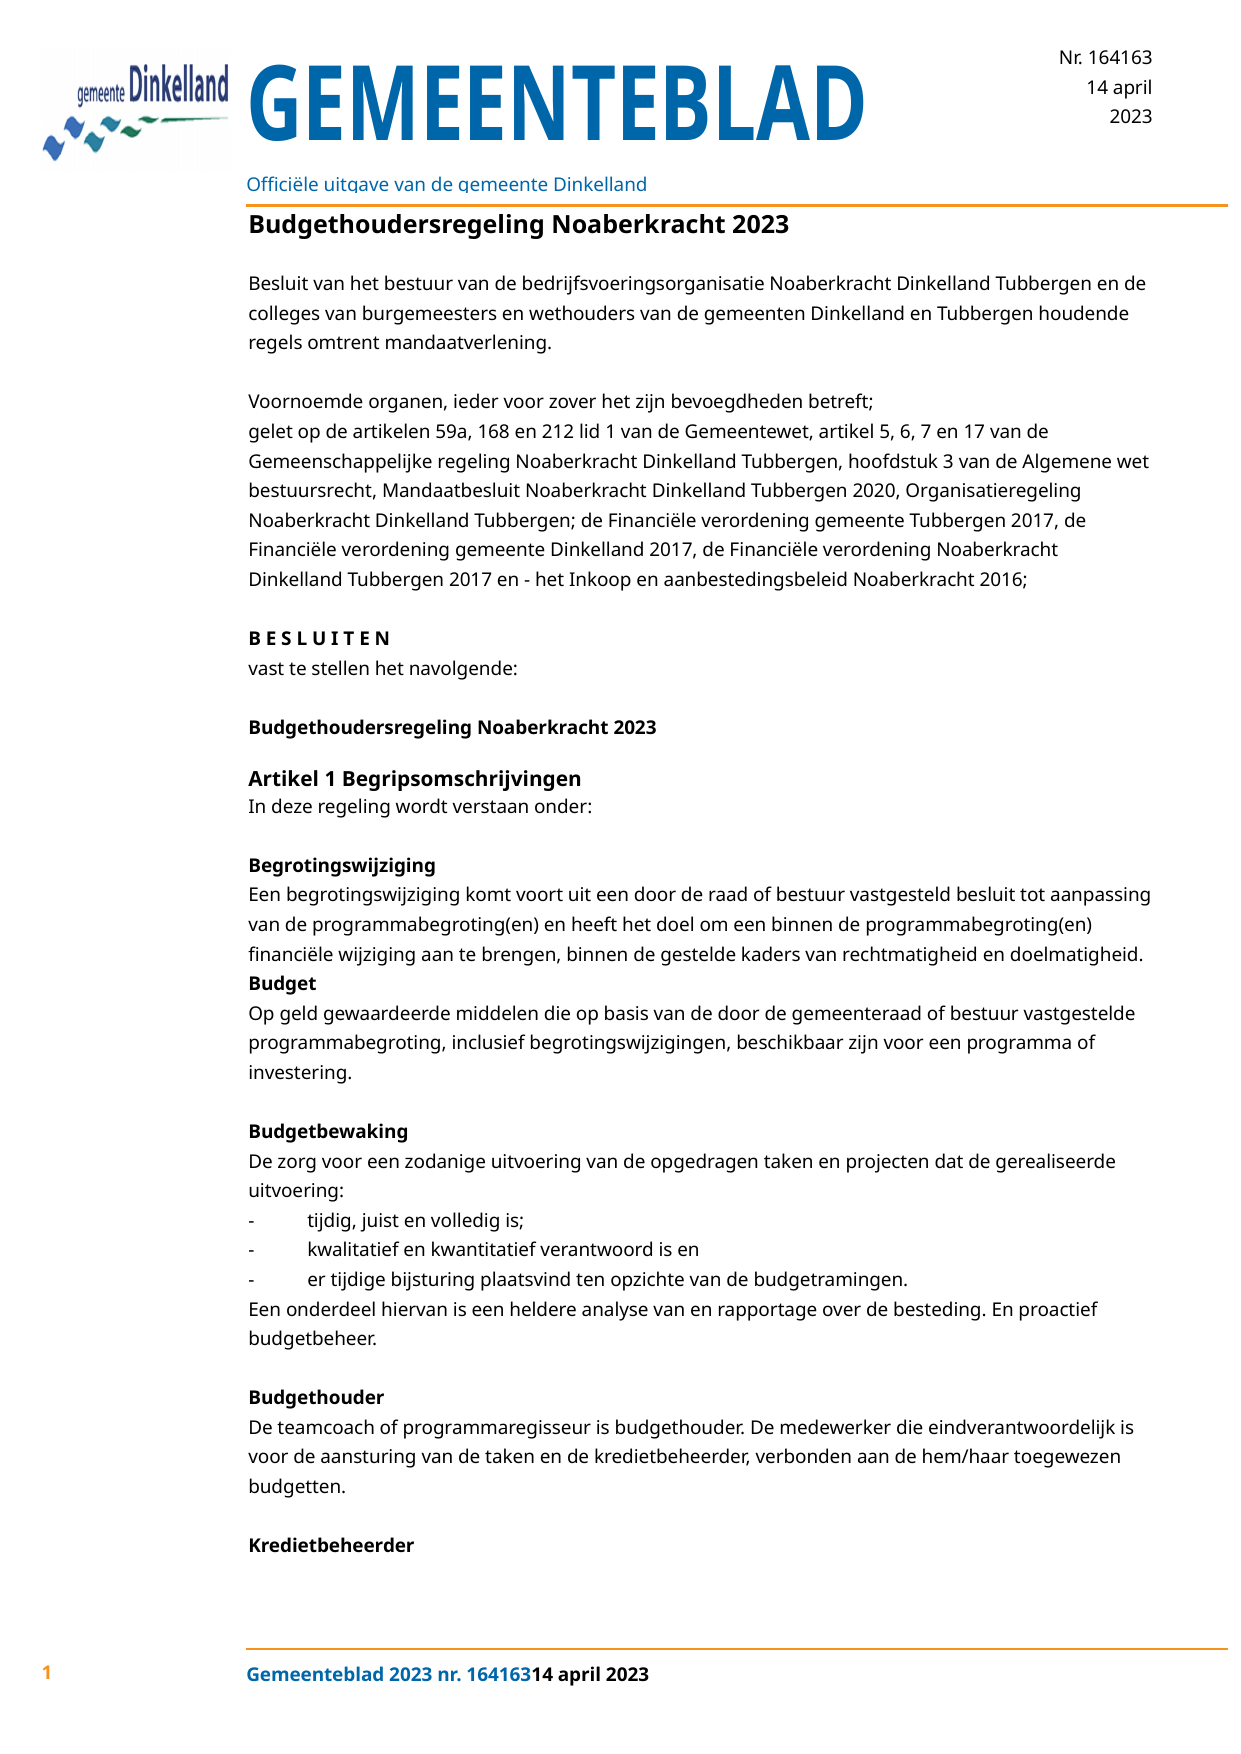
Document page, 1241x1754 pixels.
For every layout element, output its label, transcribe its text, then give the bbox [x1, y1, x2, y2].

text Op geld gewaardeerde middelen die op basis van de door de gemeenteraad of bestuur vastgestelde programmabegroting, inclusief begrotingswijzigingen, beschikbaar zijn voor een programma of investering. [248, 1000, 1152, 1085]
text gelet op de artikelen 59a, 168 en 212 lid 1 van de Gemeentewet, artikel 5, 6, 7 en 17 van de Gemeenschappelijke regeling Noaberkracht Dinkelland Tubbergen, hoofdstuk 3 van de Algemene wet bestuursrecht, Mandaatbesluit Noaberkracht Dinkelland Tubbergen 2020, Organisatieregeling Noaberkracht Dinkelland Tubbergen; de Financiële verordening gemeente Tubbergen 2017, de Financiële verordening gemeente Dinkelland 2017, de Financiële verordening Noaberkracht Dinkelland Tubbergen 2017 en - het Inkoop en aanbestedingsbeleid Noaberkracht 2016; [248, 418, 1152, 592]
text Artikel 1 Begripsomschrijvingen [248, 764, 1152, 793]
text Budgetbewaking [248, 1118, 1152, 1144]
text Budgethoudersregeling Noaberkracht 2023 [248, 714, 1152, 740]
text Voornoemde organen, ieder voor zover het zijn bevoegdheden betreft; [248, 389, 1152, 414]
text De zorg voor een zodanige uitvoering van de opgedragen taken en projecten dat de gerealiseerde uitvoering: [248, 1148, 1152, 1203]
text In deze regeling wordt verstaan onder: [248, 793, 1152, 819]
text B E S L U I T E N [248, 625, 1152, 651]
text vast te stellen het navolgende: [248, 655, 1152, 681]
text Begrotingswijziging [248, 852, 1152, 878]
text Budgethouder [248, 1384, 1152, 1410]
text Budgethoudersregeling Noaberkracht 2023 [248, 207, 1152, 241]
list er tijdige bijsturing plaatsvind ten opzichte van de budgetramingen. [248, 1266, 1152, 1292]
picture [41, 47, 231, 172]
text Kredietbeheerder [248, 1532, 1152, 1558]
text De teamcoach of programmaregisseur is budgethouder. De medewerker die eindverantwoordelijk is voor de aansturing van de taken en de kredietbeheerder, verbonden aan de hem/haar toegewezen budgetten. [248, 1414, 1152, 1499]
text Budget [248, 970, 1152, 996]
list tijdig, juist en volledig is; [248, 1207, 1152, 1233]
text Besluit van het bestuur van de bedrijfsvoeringsorganisatie Noaberkracht Dinkelland Tubbergen en de colleges van burgemeesters en wethouders van de gemeenten Dinkelland en Tubbergen houdende regels omtrent mandaatverlening. [248, 270, 1152, 355]
text Een onderdeel hiervan is een heldere analyse van en rapportage over de besteding. En proactief budgetbeheer. [248, 1296, 1152, 1351]
text Een begrotingswijziging komt voort uit een door de raad of bestuur vastgesteld besluit tot aanpassing van de programmabegroting(en) en heeft het doel om een binnen de programmabegroting(en) financiële wijziging aan te brengen, binnen de gestelde kaders van rechtmatigheid en doelmatigheid. [248, 882, 1152, 967]
list kwalitatief en kwantitatief verantwoord is en [248, 1237, 1152, 1262]
